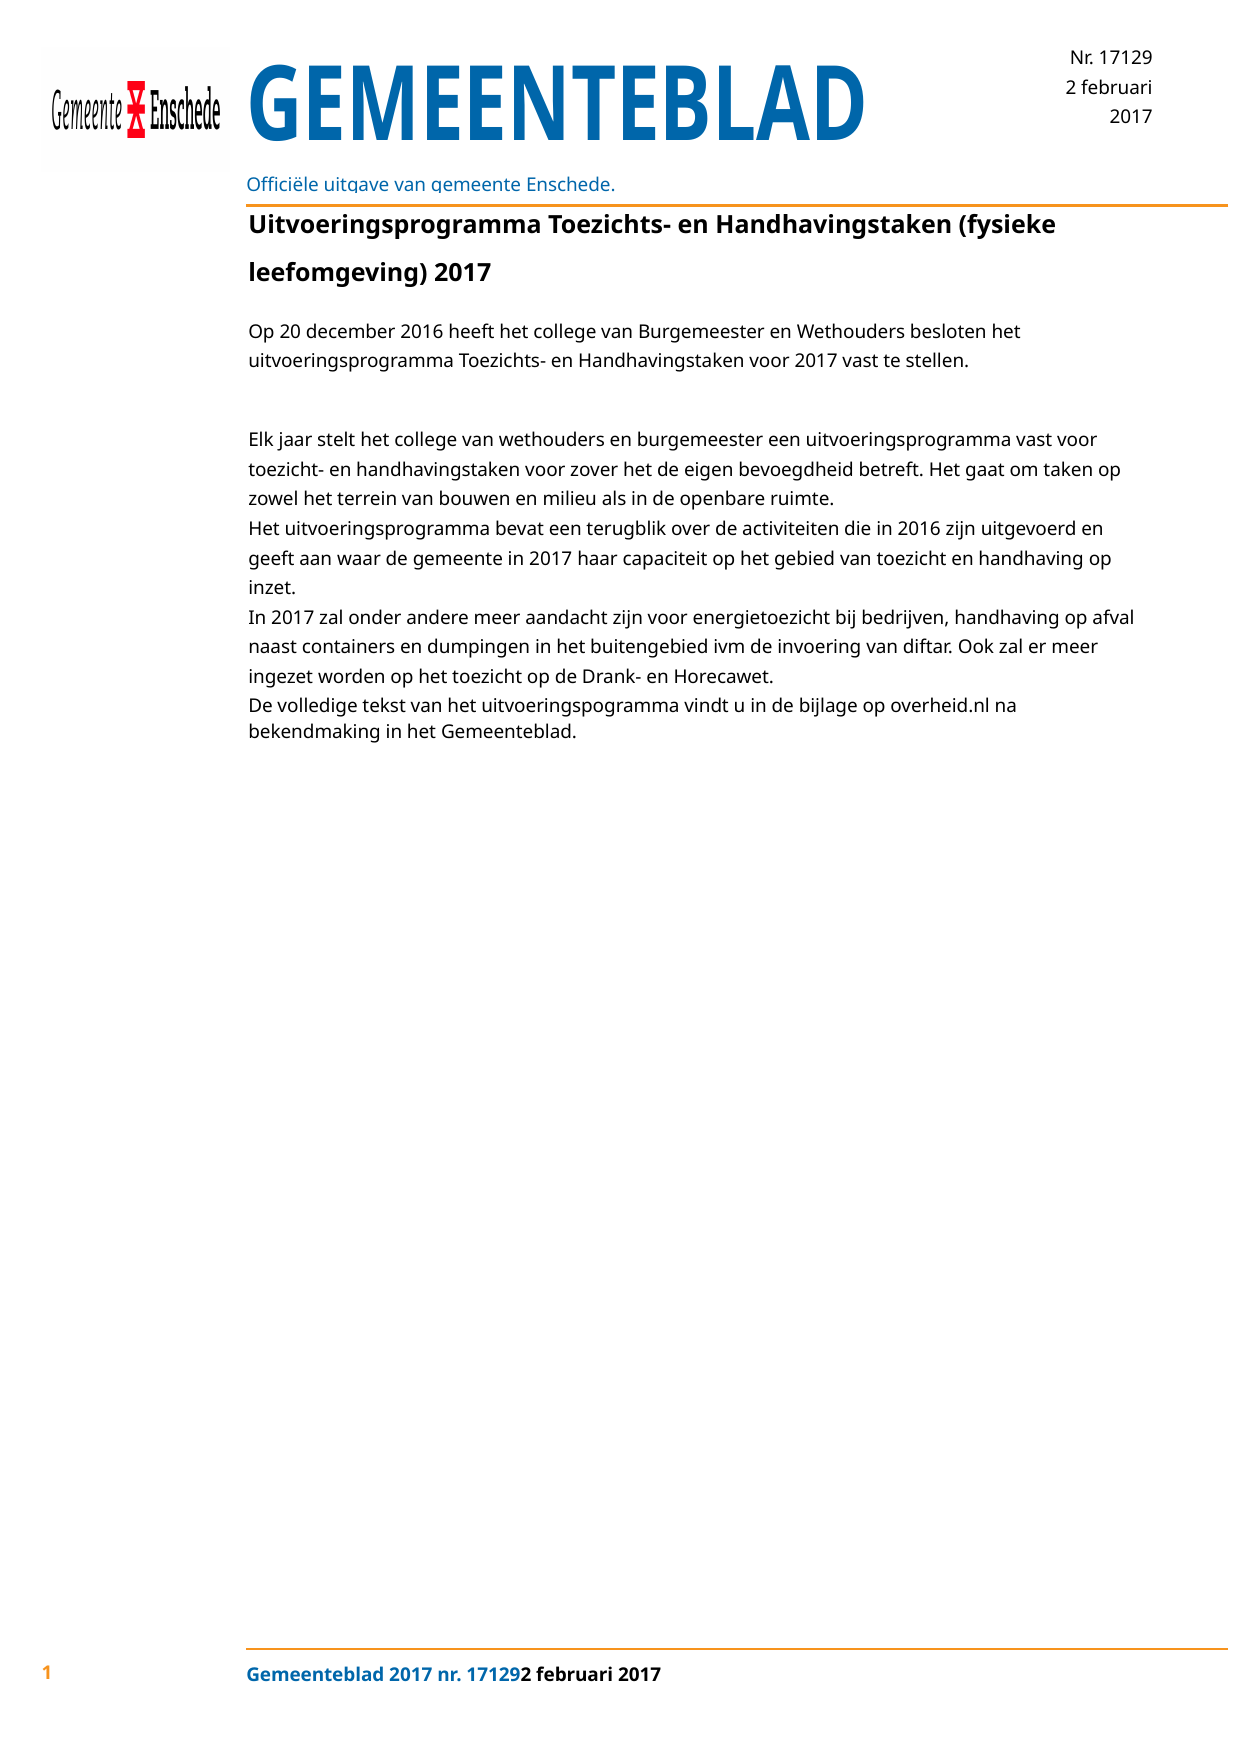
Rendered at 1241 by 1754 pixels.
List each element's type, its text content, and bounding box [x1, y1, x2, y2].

text Uitvoeringsprogramma Toezichts- en Handhavingstaken (fysieke leefomgeving) 2017 [248, 207, 1152, 288]
text De volledige tekst van het uitvoeringspogramma vindt u in de bijlage op overheid.nl na bekendmaking in het Gemeenteblad. [248, 693, 1152, 744]
text Op 20 december 2016 heeft het college van Burgemeester en Wethouders besloten het uitvoeringsprogramma Toezichts- en Handhavingstaken voor 2017 vast te stellen. [248, 318, 1152, 373]
text Elk jaar stelt het college van wethouders en burgemeester een uitvoeringsprogramma vast voor toezicht- en handhavingstaken voor zover het de eigen bevoegdheid betreft. Het gaat om taken op zowel het terrein van bouwen en milieu als in de openbare ruimte. [248, 426, 1152, 511]
text In 2017 zal onder andere meer aandacht zijn voor energietoezicht bij bedrijven, handhaving op afval naast containers en dumpingen in het buitengebied ivm de invoering van diftar. Ook zal er meer ingezet worden op het toezicht op de Drank- en Horecawet. [248, 604, 1152, 689]
text Het uitvoeringsprogramma bevat een terugblik over de activiteiten die in 2016 zijn uitgevoerd en geeft aan waar de gemeente in 2017 haar capaciteit op het gebied van toezicht en handhaving op inzet. [248, 515, 1152, 600]
picture [41, 47, 231, 172]
